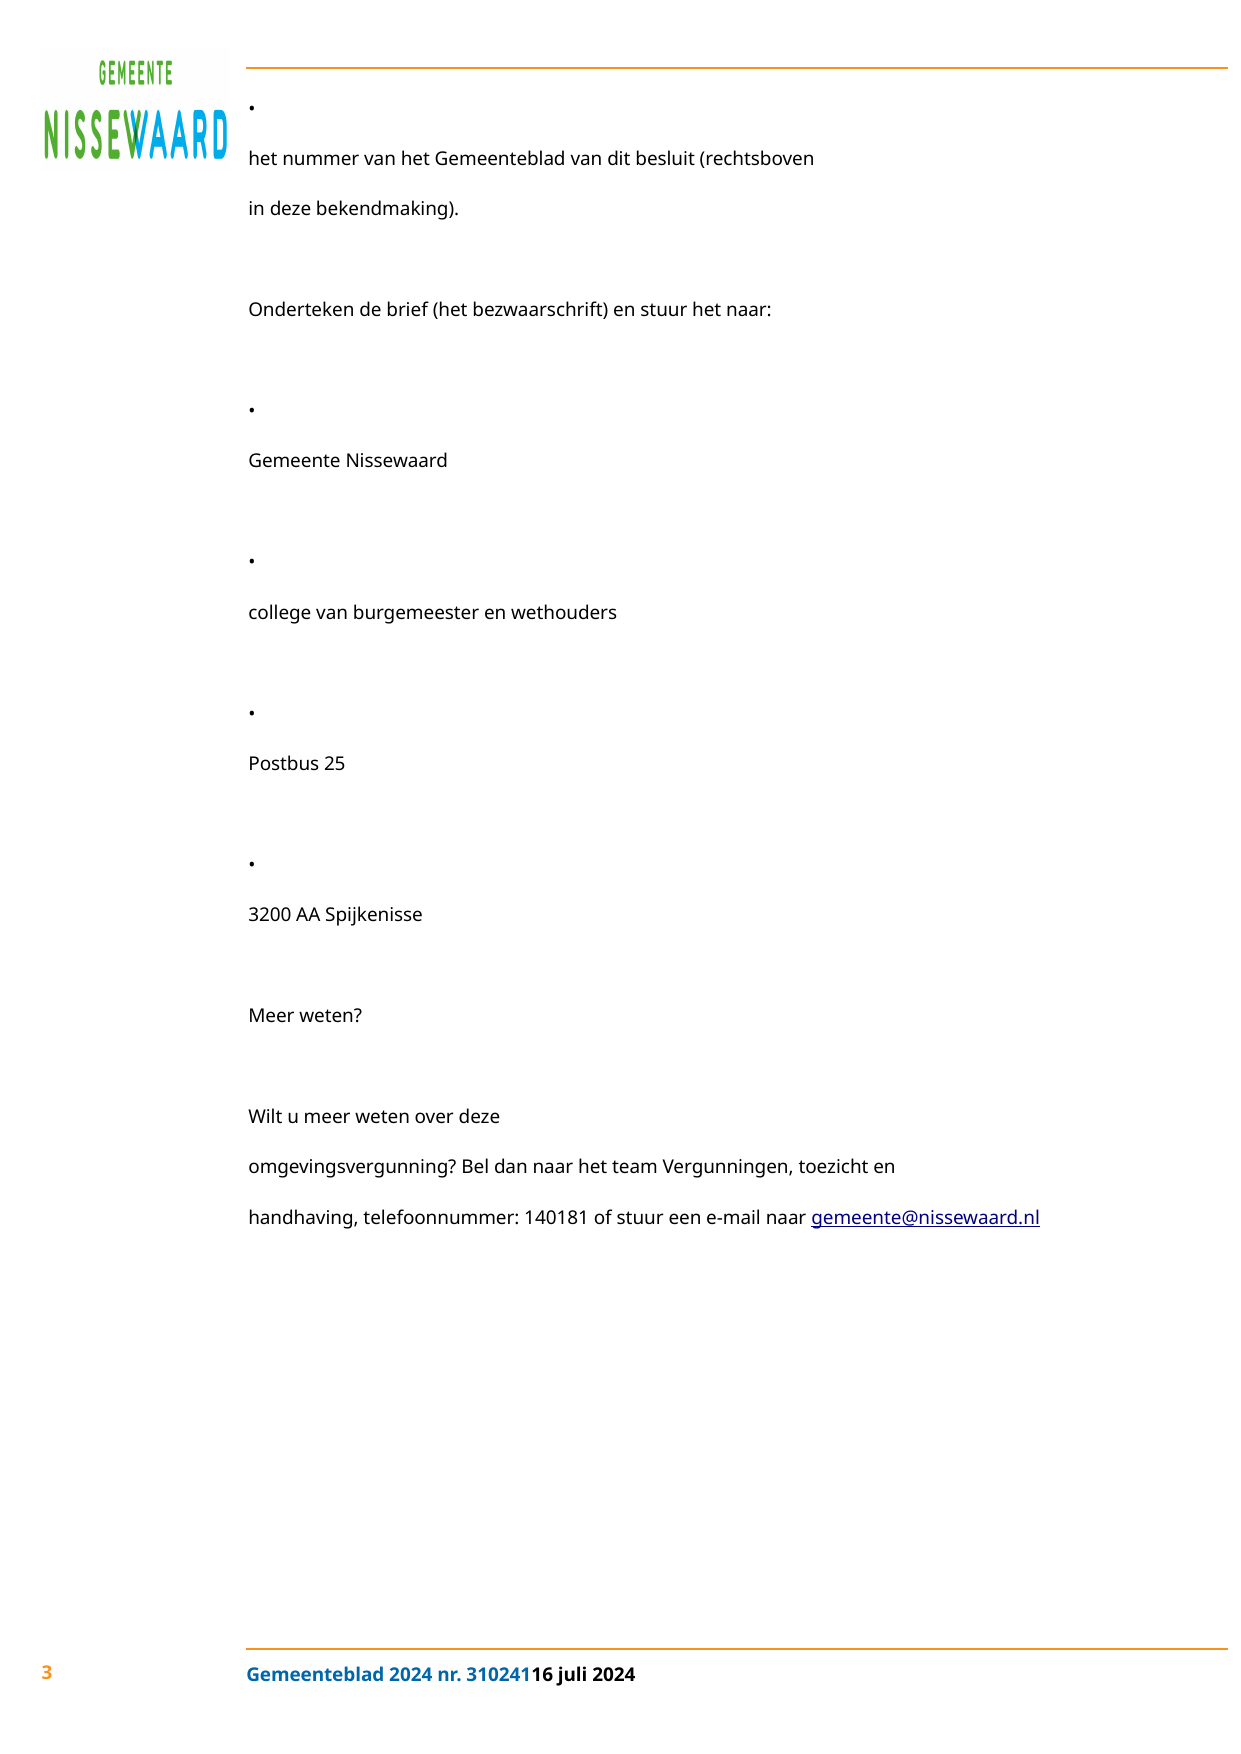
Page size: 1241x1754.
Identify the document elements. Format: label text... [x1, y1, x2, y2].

text Meer weten? [248, 1002, 1152, 1028]
text • [248, 700, 1152, 726]
picture [41, 47, 231, 172]
text • [248, 397, 1152, 423]
text • [248, 851, 1152, 877]
text college van burgemeester en wethouders [248, 599, 1152, 625]
text Gemeente Nissewaard [248, 448, 1152, 473]
text Postbus 25 [248, 750, 1152, 776]
text • [248, 95, 1152, 121]
text 3200 AA Spijkenisse [248, 901, 1152, 927]
text • [248, 548, 1152, 574]
text in deze bekendmaking). [248, 196, 1152, 221]
text handhaving, telefoonnummer: 140181 of stuur een e-mail naar gemeente@nissewaard.nl [248, 1204, 1152, 1230]
text het nummer van het Gemeenteblad van dit besluit (rechtsboven [248, 145, 1152, 171]
text Wilt u meer weten over deze [248, 1103, 1152, 1129]
text omgevingsvergunning? Bel dan naar het team Vergunningen, toezicht en [248, 1153, 1152, 1179]
text Onderteken de brief (het bezwaarschrift) en stuur het naar: [248, 296, 1152, 322]
